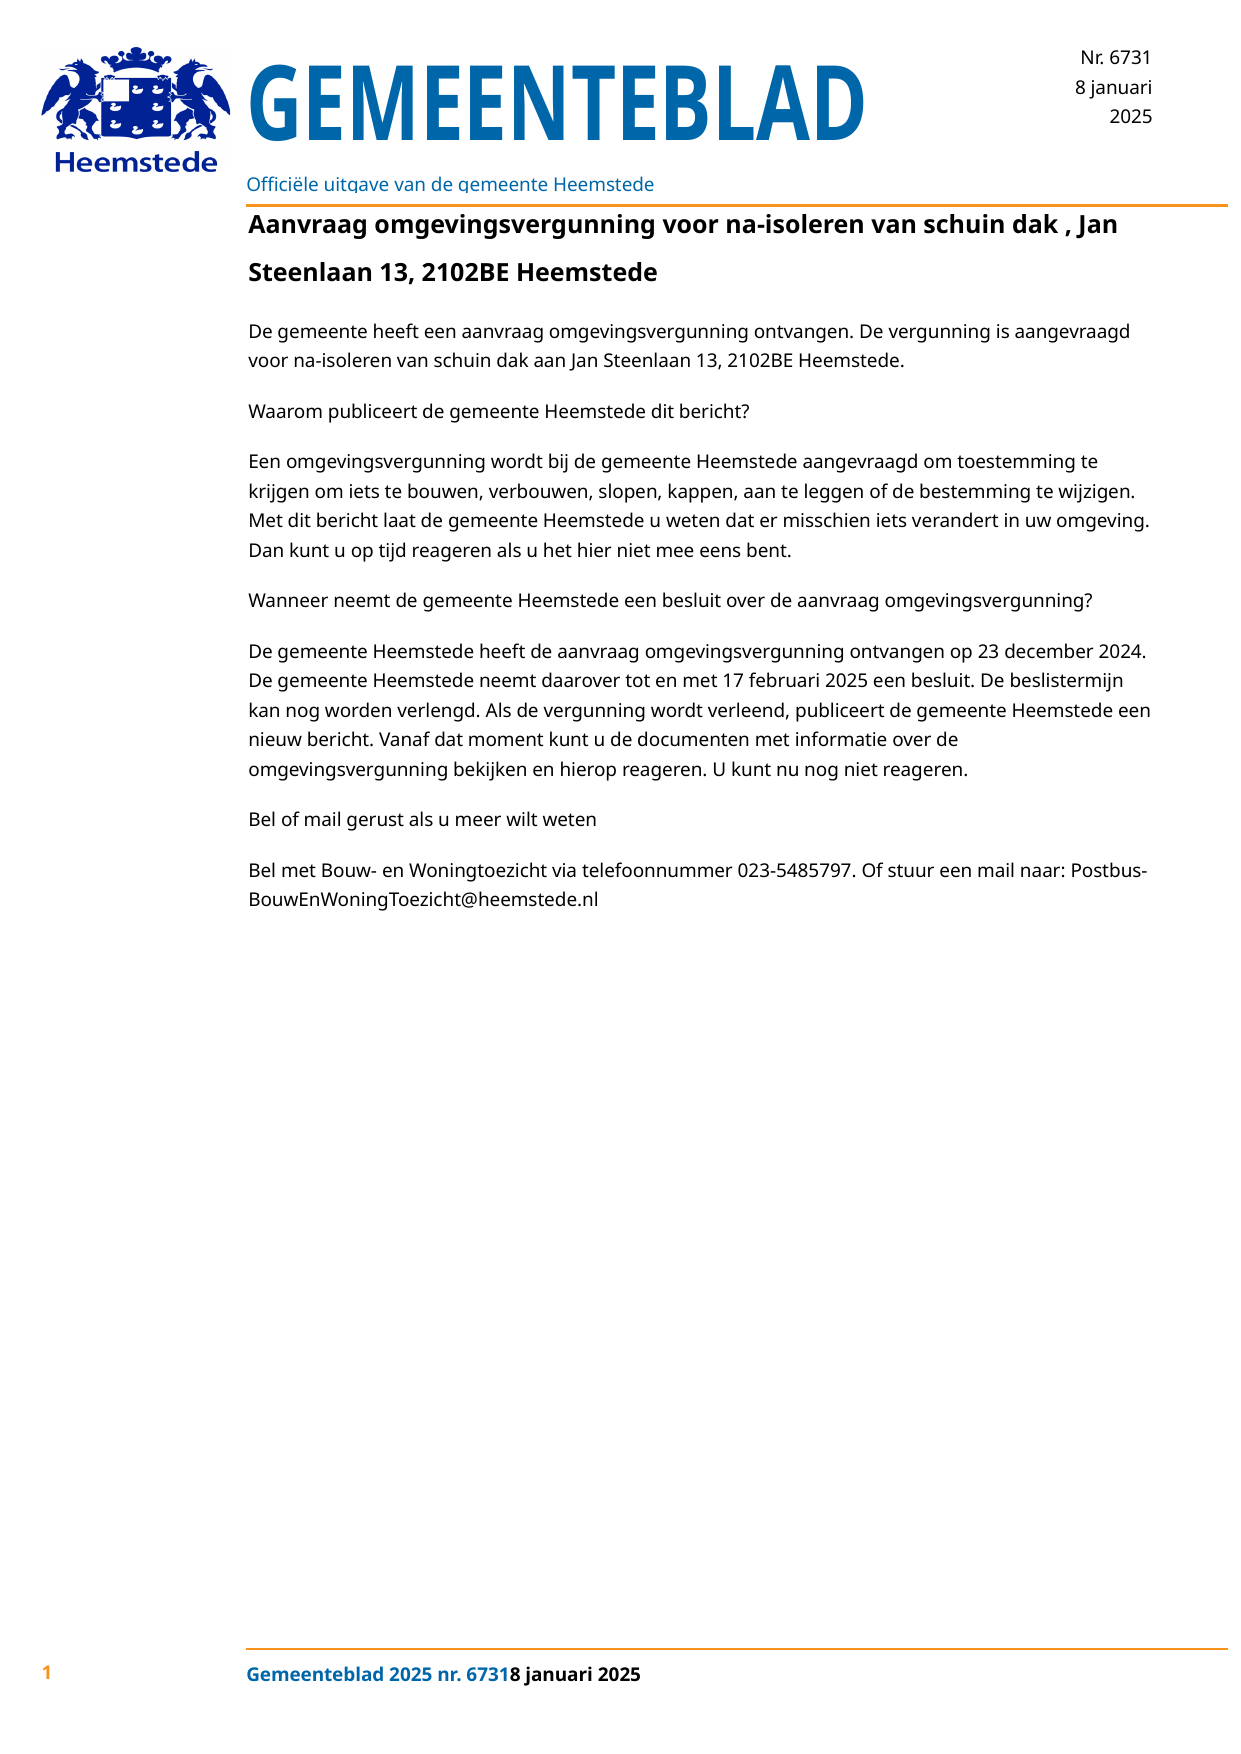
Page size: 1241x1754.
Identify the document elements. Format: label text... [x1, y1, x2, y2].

text Bel met Bouw- en Woningtoezicht via telefoonnummer 023-5485797. Of stuur een mail naar: Postbus-BouwEnWoningToezicht@heemstede.nl [248, 857, 1152, 912]
text Een omgevingsvergunning wordt bij de gemeente Heemstede aangevraagd om toestemming te krijgen om iets te bouwen, verbouwen, slopen, kappen, aan te leggen of de bestemming te wijzigen. Met dit bericht laat de gemeente Heemstede u weten dat er misschien iets verandert in uw omgeving. Dan kunt u op tijd reageren als u het hier niet mee eens bent. [248, 448, 1152, 563]
picture [41, 47, 231, 172]
text Wanneer neemt de gemeente Heemstede een besluit over de aanvraag omgevingsvergunning? [248, 587, 1152, 613]
text Bel of mail gerust als u meer wilt weten [248, 807, 1152, 832]
text Aanvraag omgevingsvergunning voor na-isoleren van schuin dak , Jan Steenlaan 13, 2102BE Heemstede [248, 207, 1152, 288]
text De gemeente heeft een aanvraag omgevingsvergunning ontvangen. De vergunning is aangevraagd voor na-isoleren van schuin dak aan Jan Steenlaan 13, 2102BE Heemstede. [248, 318, 1152, 373]
text Waarom publiceert de gemeente Heemstede dit bericht? [248, 398, 1152, 424]
text De gemeente Heemstede heeft de aanvraag omgevingsvergunning ontvangen op 23 december 2024. De gemeente Heemstede neemt daarover tot en met 17 februari 2025 een besluit. De beslistermijn kan nog worden verlengd. Als de vergunning wordt verleend, publiceert de gemeente Heemstede een nieuw bericht. Vanaf dat moment kunt u de documenten met informatie over de omgevingsvergunning bekijken en hierop reageren. U kunt nu nog niet reageren. [248, 638, 1152, 782]
